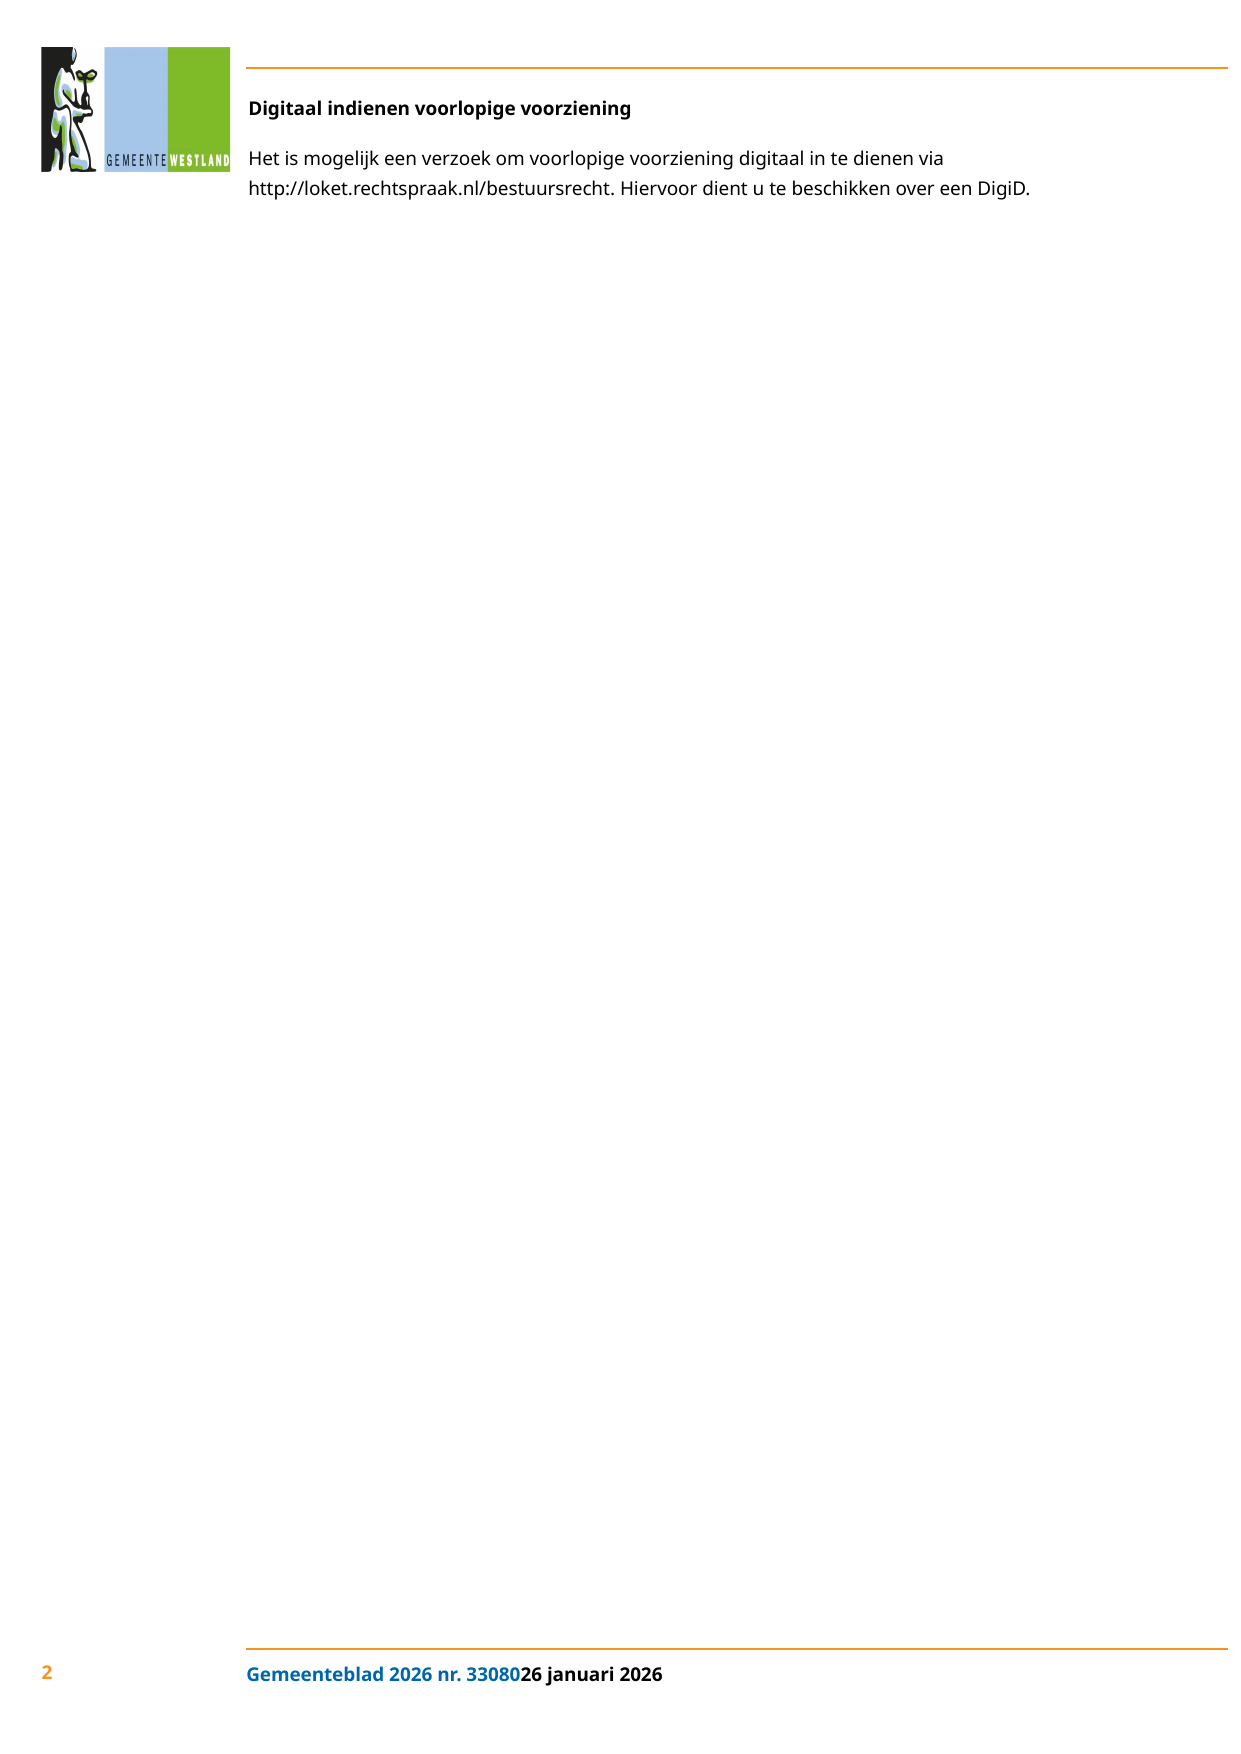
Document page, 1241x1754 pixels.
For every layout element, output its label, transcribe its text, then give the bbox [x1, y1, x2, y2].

text Het is mogelijk een verzoek om voorlopige voorziening digitaal in te dienen via http://loket.rechtspraak.nl/bestuursrecht. Hiervoor dient u te beschikken over een DigiD. [248, 145, 1152, 201]
picture [41, 47, 231, 172]
text Digitaal indienen voorlopige voorziening [248, 95, 1152, 121]
